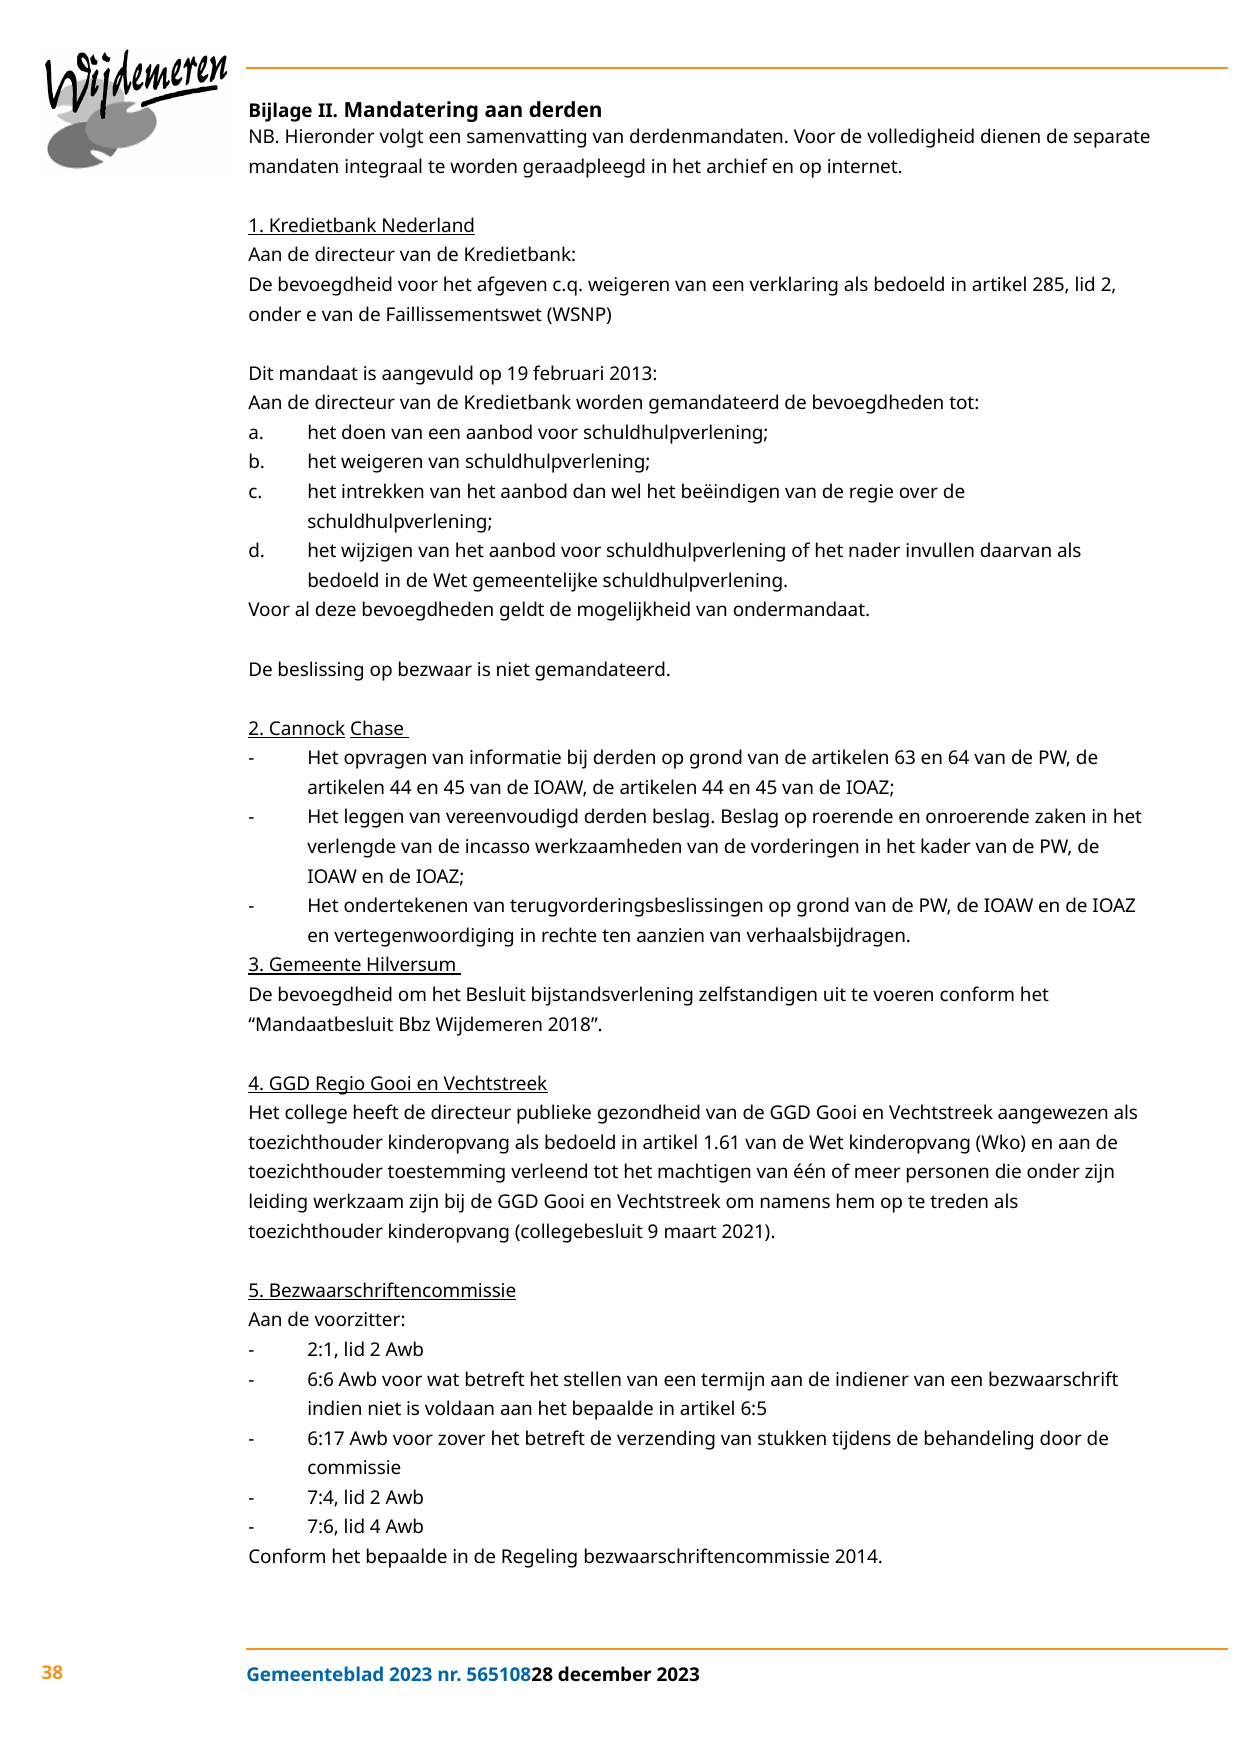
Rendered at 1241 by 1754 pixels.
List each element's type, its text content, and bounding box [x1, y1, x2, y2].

text De beslissing op bezwaar is niet gemandateerd. [248, 656, 1152, 682]
text 1. Kredietbank Nederland [248, 212, 1152, 238]
text 5. Bezwaarschriftencommissie [248, 1277, 1152, 1303]
text 3. Gemeente Hilversum [248, 952, 1152, 977]
text De bevoegdheid voor het afgeven c.q. weigeren van een verklaring als bedoeld in artikel 285, lid 2, onder e van de Faillissementswet (WSNP) [248, 271, 1152, 327]
list het wijzigen van het aanbod voor schuldhulpverlening of het nader invullen daarvan als bedoeld in de Wet gemeentelijke schuldhulpverlening. [248, 537, 1152, 593]
text Aan de directeur van de Kredietbank worden gemandateerd de bevoegdheden tot: [248, 389, 1152, 415]
text 4. GGD Regio Gooi en Vechtstreek [248, 1070, 1152, 1096]
text NB. Hieronder volgt een samenvatting van derdenmandaten. Voor de volledigheid dienen de separate mandaten integraal te worden geraadpleegd in het archief en op internet. [248, 123, 1152, 179]
list 2:1, lid 2 Awb [248, 1336, 1152, 1362]
list het weigeren van schuldhulpverlening; [248, 449, 1152, 474]
list 6:6 Awb voor wat betreft het stellen van een termijn aan de indiener van een bezwaarschrift indien niet is voldaan aan het bepaalde in artikel 6:5 [248, 1366, 1152, 1421]
text Voor al deze bevoegdheden geldt de mogelijkheid van ondermandaat. [248, 597, 1152, 622]
text Aan de voorzitter: [248, 1307, 1152, 1332]
text Het college heeft de directeur publieke gezondheid van de GGD Gooi en Vechtstreek aangewezen als toezichthouder kinderopvang als bedoeld in artikel 1.61 van de Wet kinderopvang (Wko) en aan de toezichthouder toestemming verleend tot het machtigen van één of meer personen die onder zijn leiding werkzaam zijn bij de GGD Gooi en Vechtstreek om namens hem op te treden als toezichthouder kinderopvang (collegebesluit 9 maart 2021). [248, 1099, 1152, 1244]
list 7:4, lid 2 Awb [248, 1484, 1152, 1510]
list het intrekken van het aanbod dan wel het beëindigen van de regie over de schuldhulpverlening; [248, 478, 1152, 534]
text Bijlage II. Mandatering aan derden [248, 95, 1152, 123]
list 7:6, lid 4 Awb [248, 1514, 1152, 1539]
list Het leggen van vereenvoudigd derden beslag. Beslag op roerende en onroerende zaken in het verlengde van de incasso werkzaamheden van de vorderingen in het kader van de PW, de IOAW en de IOAZ; [248, 804, 1152, 889]
picture [41, 47, 231, 172]
text Conform het bepaalde in de Regeling bezwaarschriftencommissie 2014. [248, 1543, 1152, 1569]
list Het opvragen van informatie bij derden op grond van de artikelen 63 en 64 van de PW, de artikelen 44 en 45 van de IOAW, de artikelen 44 en 45 van de IOAZ; [248, 744, 1152, 800]
text Dit mandaat is aangevuld op 19 februari 2013: [248, 360, 1152, 386]
text Aan de directeur van de Kredietbank: [248, 242, 1152, 267]
list Het ondertekenen van terugvorderingsbeslissingen op grond van de PW, de IOAW en de IOAZ en vertegenwoordiging in rechte ten aanzien van verhaalsbijdragen. [248, 892, 1152, 948]
text De bevoegdheid om het Besluit bijstandsverlening zelfstandigen uit te voeren conform het “Mandaatbesluit Bbz Wijdemeren 2018”. [248, 981, 1152, 1037]
text 2. Cannock Chase [248, 715, 1152, 741]
list het doen van een aanbod voor schuldhulpverlening; [248, 419, 1152, 445]
list 6:17 Awb voor zover het betreft de verzending van stukken tijdens de behandeling door de commissie [248, 1425, 1152, 1480]
